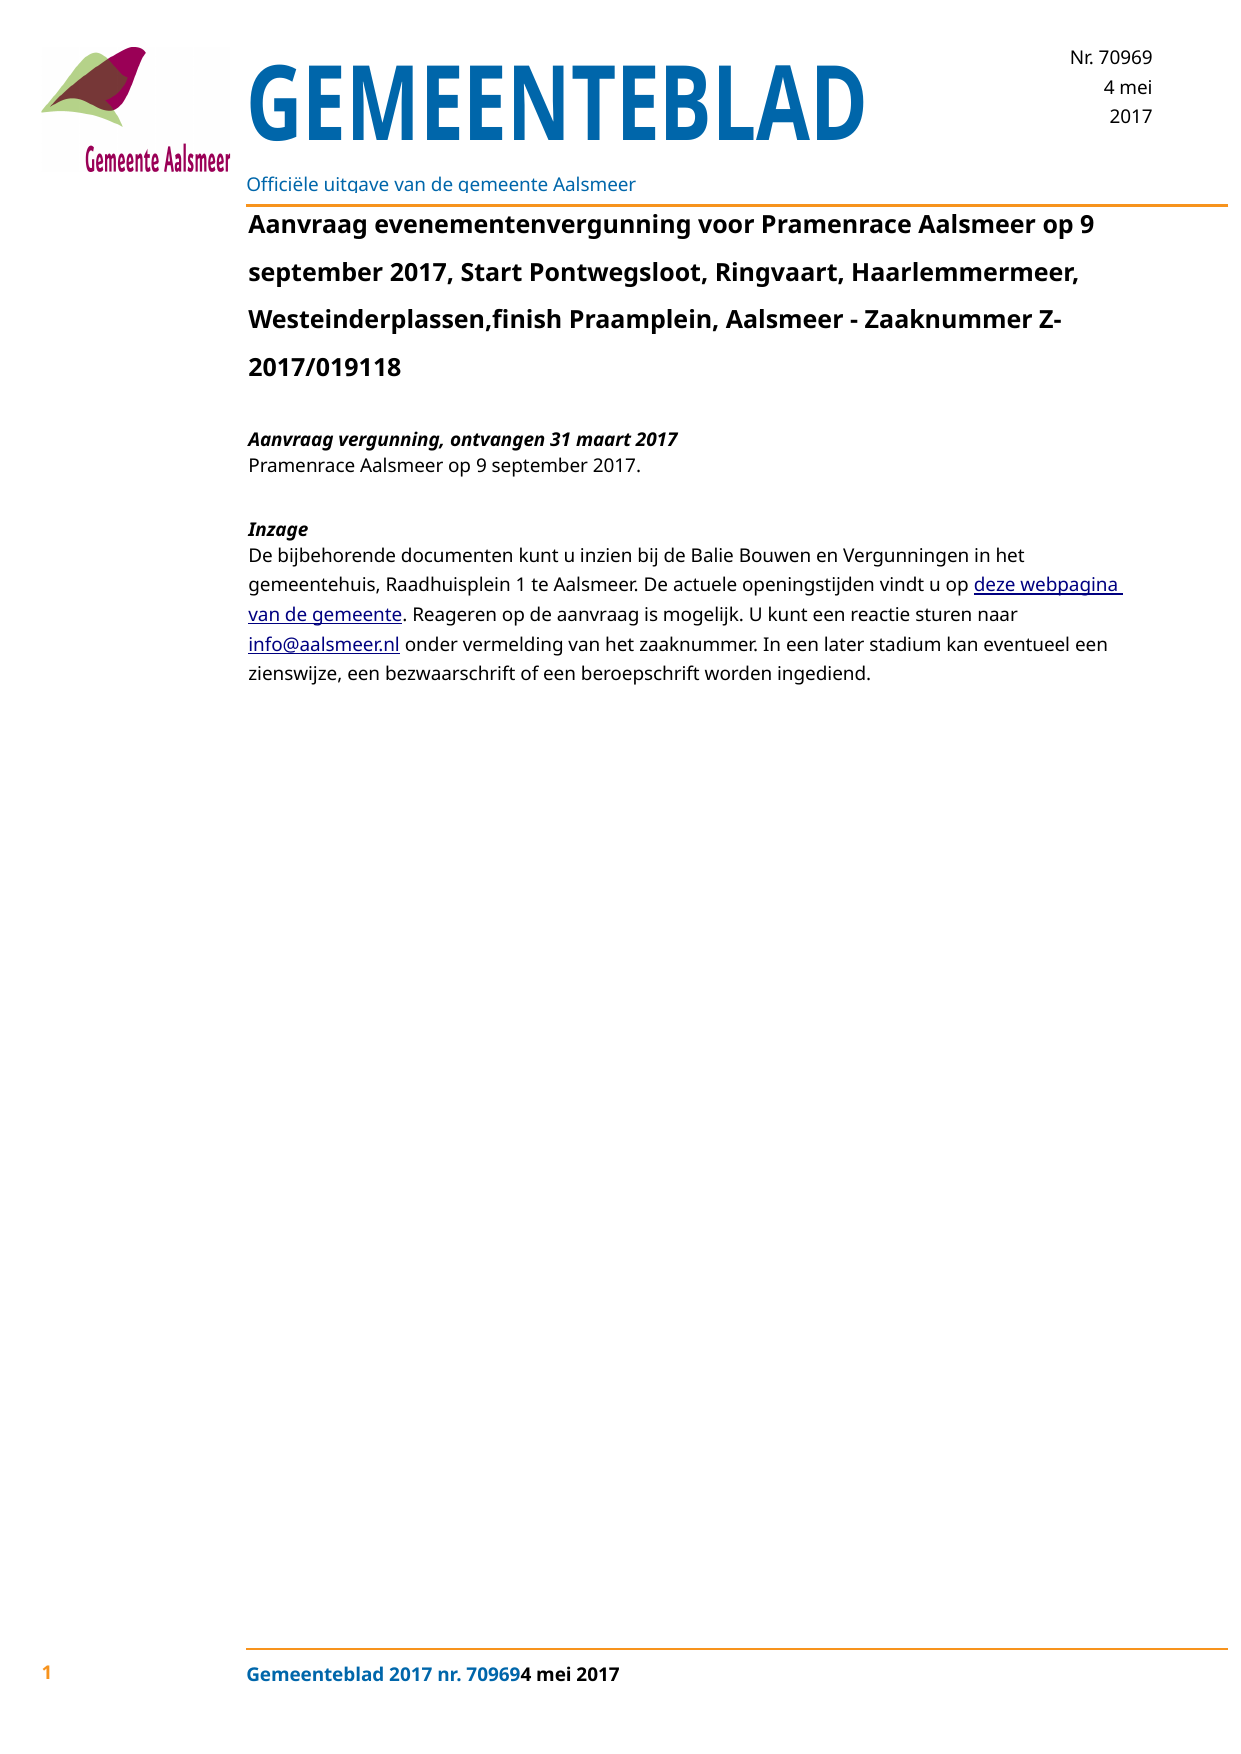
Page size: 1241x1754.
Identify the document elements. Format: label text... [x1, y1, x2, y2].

text Aanvraag evenementenvergunning voor Pramenrace Aalsmeer op 9 september 2017, Start Pontwegsloot, Ringvaart, Haarlemmermeer, Westeinderplassen,finish Praamplein, Aalsmeer - Zaaknummer Z-2017/019118 [248, 207, 1152, 384]
text De bijbehorende documenten kunt u inzien bij de Balie Bouwen en Vergunningen in het gemeentehuis, Raadhuisplein 1 te Aalsmeer. De actuele openingstijden vindt u op deze webpagina van de gemeente. Reageren op de aanvraag is mogelijk. U kunt een reactie sturen naar info@aalsmeer.nl onder vermelding van het zaaknummer. In een later stadium kan eventueel een zienswijze, een bezwaarschrift of een beroepschrift worden ingediend. [248, 542, 1152, 686]
picture [41, 47, 231, 172]
text Pramenrace Aalsmeer op 9 september 2017. [248, 452, 1152, 478]
text Aanvraag vergunning, ontvangen 31 maart 2017 [248, 427, 1152, 452]
text ​ [248, 711, 1152, 737]
text Inzage [248, 516, 1152, 542]
